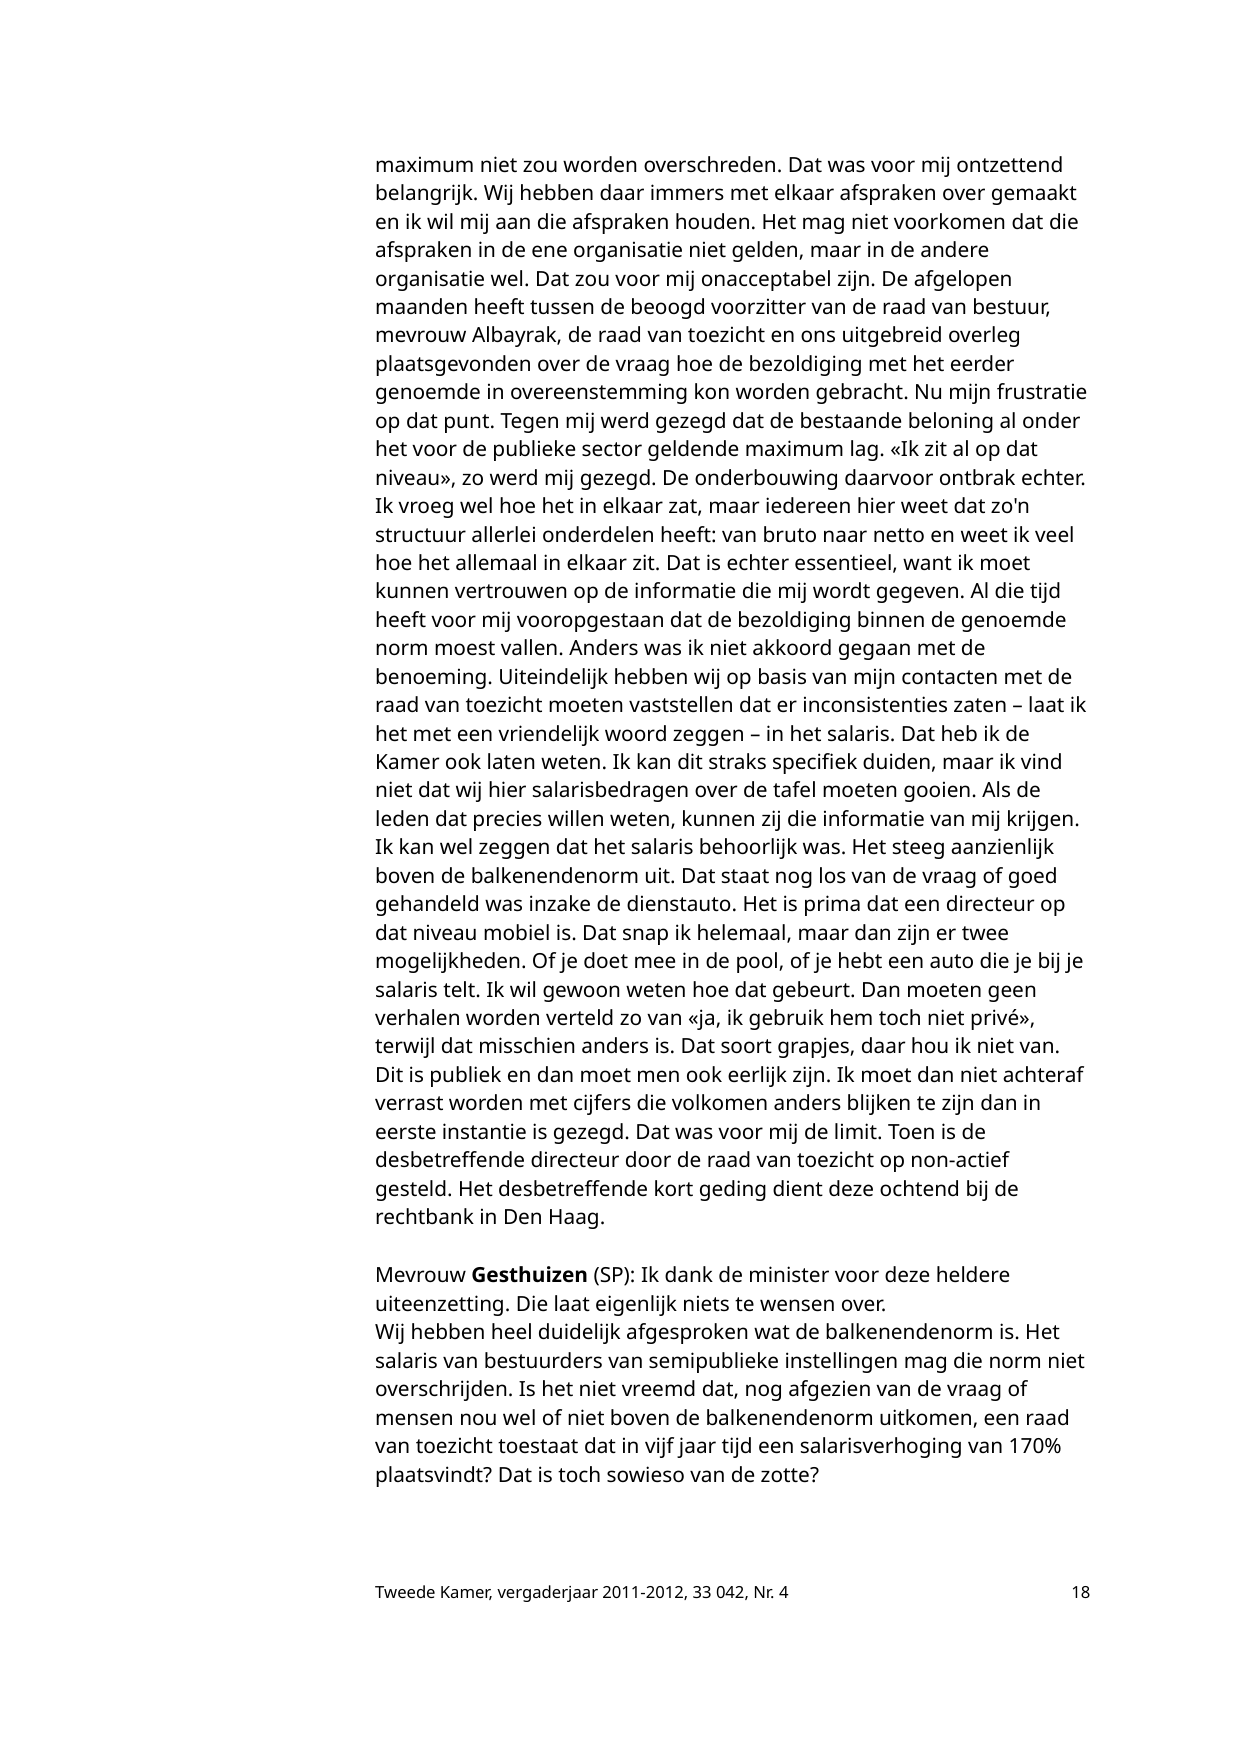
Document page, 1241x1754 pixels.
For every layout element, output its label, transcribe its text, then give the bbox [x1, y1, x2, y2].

text Mevrouw Gesthuizen (SP): Ik dank de minister voor deze heldere uiteenzetting. Die laat eigenlijk niets te wensen over. [375, 1261, 1090, 1317]
text maximum niet zou worden overschreden. Dat was voor mij ontzettend belangrijk. Wij hebben daar immers met elkaar afspraken over gemaakt en ik wil mij aan die afspraken houden. Het mag niet voorkomen dat die afspraken in de ene organisatie niet gelden, maar in de andere organisatie wel. Dat zou voor mij onacceptabel zijn. De afgelopen maanden heeft tussen de beoogd voorzitter van de raad van bestuur, mevrouw Albayrak, de raad van toezicht en ons uitgebreid overleg plaatsgevonden over de vraag hoe de bezoldiging met het eerder genoemde in overeenstemming kon worden gebracht. Nu mijn frustratie op dat punt. Tegen mij werd gezegd dat de bestaande beloning al onder het voor de publieke sector geldende maximum lag. «Ik zit al op dat niveau», zo werd mij gezegd. De onderbouwing daarvoor ontbrak echter. Ik vroeg wel hoe het in elkaar zat, maar iedereen hier weet dat zo'n structuur allerlei onderdelen heeft: van bruto naar netto en weet ik veel hoe het allemaal in elkaar zit. Dat is echter essentieel, want ik moet kunnen vertrouwen op de informatie die mij wordt gegeven. Al die tijd heeft voor mij vooropgestaan dat de bezoldiging binnen de genoemde norm moest vallen. Anders was ik niet akkoord gegaan met de benoeming. Uiteindelijk hebben wij op basis van mijn contacten met de raad van toezicht moeten vaststellen dat er inconsistenties zaten – laat ik het met een vriendelijk woord zeggen – in het salaris. Dat heb ik de Kamer ook laten weten. Ik kan dit straks specifiek duiden, maar ik vind niet dat wij hier salarisbedragen over de tafel moeten gooien. Als de leden dat precies willen weten, kunnen zij die informatie van mij krijgen. Ik kan wel zeggen dat het salaris behoorlijk was. Het steeg aanzienlijk boven de balkenendenorm uit. Dat staat nog los van de vraag of goed gehandeld was inzake de dienstauto. Het is prima dat een directeur op dat niveau mobiel is. Dat snap ik helemaal, maar dan zijn er twee mogelijkheden. Of je doet mee in de pool, of je hebt een auto die je bij je salaris telt. Ik wil gewoon weten hoe dat gebeurt. Dan moeten geen verhalen worden verteld zo van «ja, ik gebruik hem toch niet privé», terwijl dat misschien anders is. Dat soort grapjes, daar hou ik niet van. Dit is publiek en dan moet men ook eerlijk zijn. Ik moet dan niet achteraf verrast worden met cijfers die volkomen anders blijken te zijn dan in eerste instantie is gezegd. Dat was voor mij de limit. Toen is de desbetreffende directeur door de raad van toezicht op non-actief gesteld. Het desbetreffende kort geding dient deze ochtend bij de rechtbank in Den Haag. [375, 150, 1090, 1231]
text Wij hebben heel duidelijk afgesproken wat de balkenendenorm is. Het salaris van bestuurders van semipublieke instellingen mag die norm niet overschrijden. Is het niet vreemd dat, nog afgezien van de vraag of mensen nou wel of niet boven de balkenendenorm uitkomen, een raad van toezicht toestaat dat in vijf jaar tijd een salarisverhoging van 170% plaatsvindt? Dat is toch sowieso van de zotte? [375, 1317, 1090, 1488]
